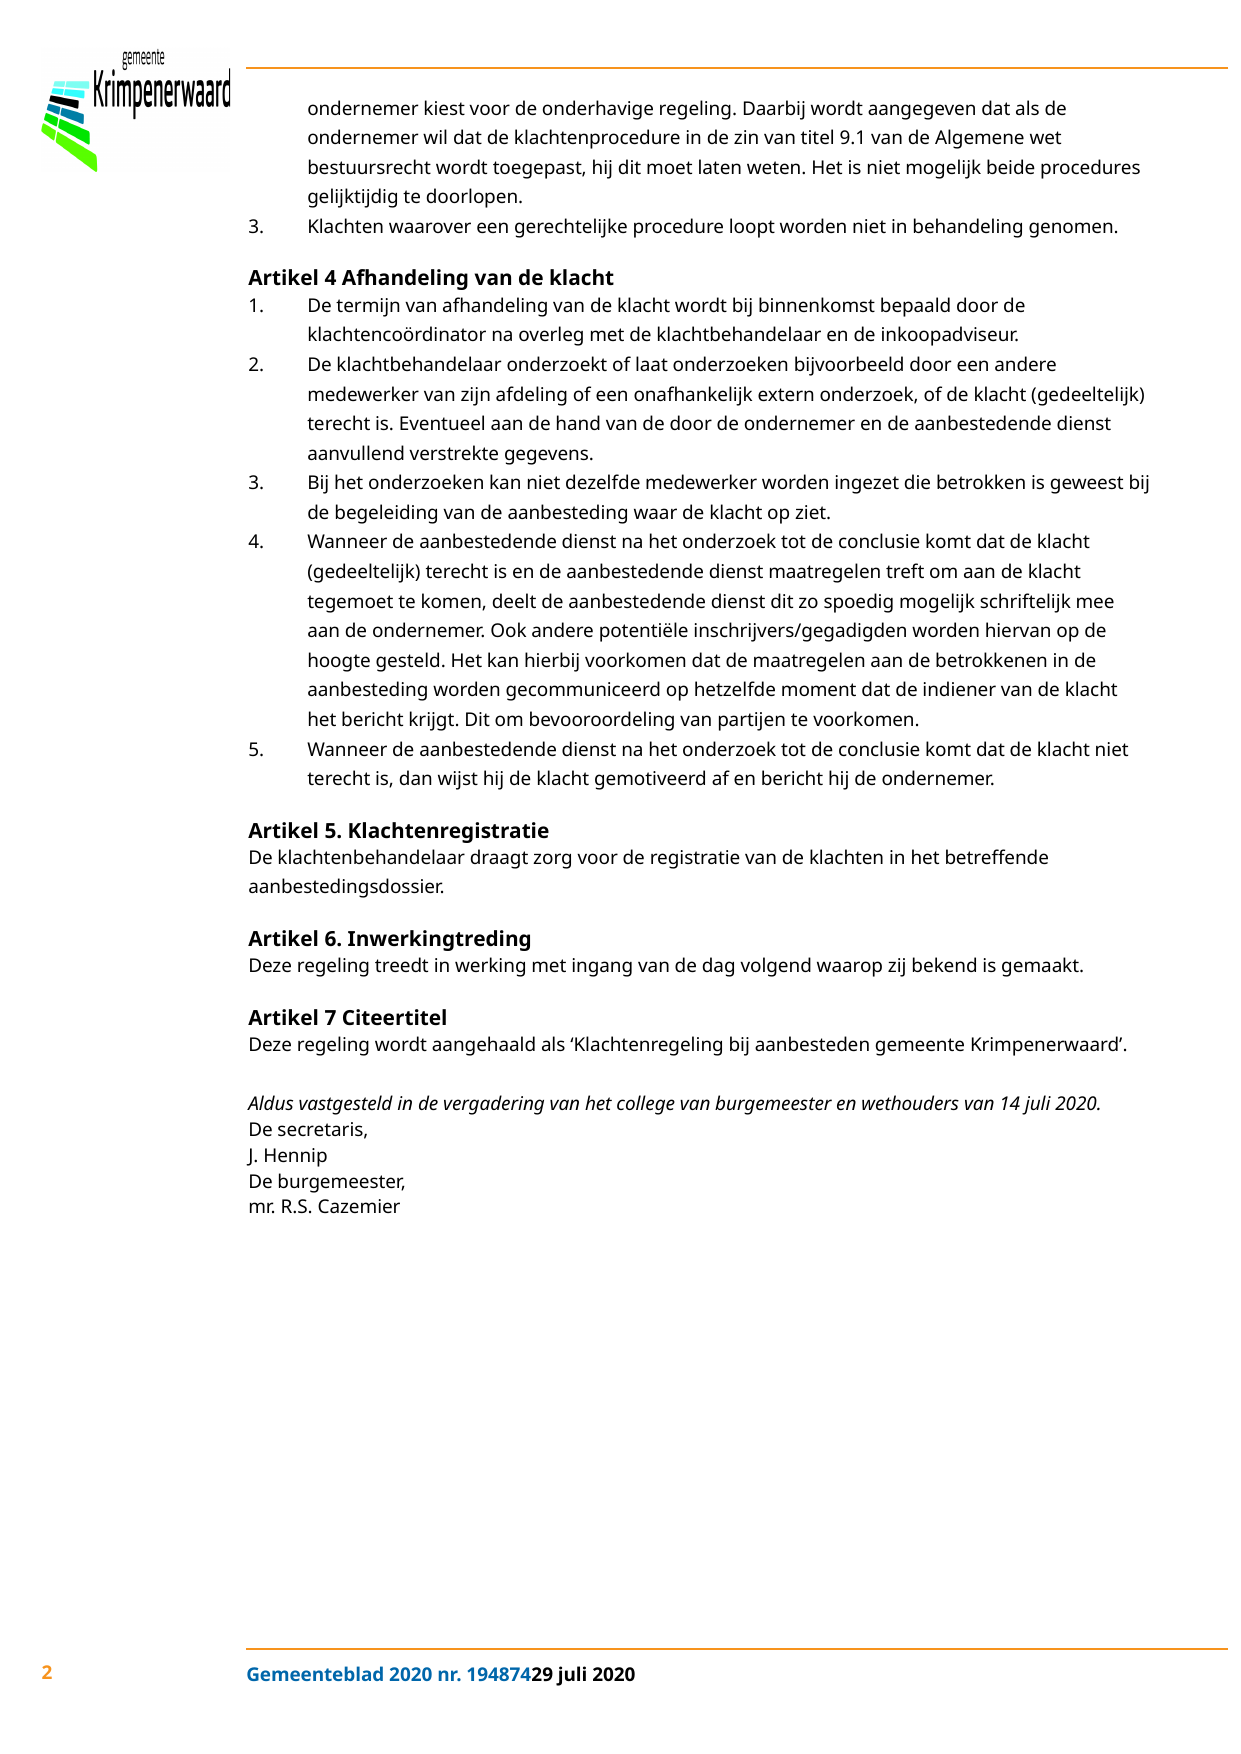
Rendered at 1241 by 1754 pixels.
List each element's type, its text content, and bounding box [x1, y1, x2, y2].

list ondernemer kiest voor de onderhavige regeling. Daarbij wordt aangegeven dat als de ondernemer wil dat de klachtenprocedure in de zin van titel 9.1 van de Algemene wet bestuursrecht wordt toegepast, hij dit moet laten weten. Het is niet mogelijk beide procedures gelijktijdig te doorlopen. [248, 95, 1152, 209]
picture [41, 47, 231, 172]
list Bij het onderzoeken kan niet dezelfde medewerker worden ingezet die betrokken is geweest bij de begeleiding van de aanbesteding waar de klacht op ziet. [248, 469, 1152, 525]
text J. Hennip [248, 1142, 1152, 1168]
list De termijn van afhandeling van de klacht wordt bij binnenkomst bepaald door de klachtencoördinator na overleg met de klachtbehandelaar en de inkoopadviseur. [248, 292, 1152, 347]
list Klachten waarover een gerechtelijke procedure loopt worden niet in behandeling genomen. [248, 213, 1152, 239]
text De klachtenbehandelaar draagt zorg voor de registratie van de klachten in het betreffende aanbestedingsdossier. [248, 844, 1152, 899]
text mr. R.S. Cazemier [248, 1193, 1152, 1219]
text Aldus vastgesteld in de vergadering van het college van burgemeester en wethouders van 14 juli 2020. [248, 1091, 1152, 1116]
text De secretaris, [248, 1116, 1152, 1142]
text Artikel 5. Klachtenregistratie [248, 816, 1152, 844]
list De klachtbehandelaar onderzoekt of laat onderzoeken bijvoorbeeld door een andere medewerker van zijn afdeling of een onafhankelijk extern onderzoek, of de klacht (gedeeltelijk) terecht is. Eventueel aan de hand van de door de ondernemer en de aanbestedende dienst aanvullend verstrekte gegevens. [248, 351, 1152, 466]
list Wanneer de aanbestedende dienst na het onderzoek tot de conclusie komt dat de klacht (gedeeltelijk) terecht is en de aanbestedende dienst maatregelen treft om aan de klacht tegemoet te komen, deelt de aanbestedende dienst dit zo spoedig mogelijk schriftelijk mee aan de ondernemer. Ook andere potentiële inschrijvers/gegadigden worden hiervan op de hoogte gesteld. Het kan hierbij voorkomen dat de maatregelen aan de betrokkenen in de aanbesteding worden gecommuniceerd op hetzelfde moment dat de indiener van de klacht het bericht krijgt. Dit om bevooroordeling van partijen te voorkomen. [248, 529, 1152, 732]
text Deze regeling treedt in werking met ingang van de dag volgend waarop zij bekend is gemaakt. [248, 953, 1152, 978]
text Artikel 7 Citeertitel [248, 1003, 1152, 1031]
text De burgemeester, [248, 1168, 1152, 1193]
list Wanneer de aanbestedende dienst na het onderzoek tot de conclusie komt dat de klacht niet terecht is, dan wijst hij de klacht gemotiveerd af en bericht hij de ondernemer. [248, 736, 1152, 791]
text Deze regeling wordt aangehaald als ‘Klachtenregeling bij aanbesteden gemeente Krimpenerwaard’. [248, 1031, 1152, 1057]
text Artikel 6. Inwerkingtreding [248, 924, 1152, 953]
text Artikel 4 Afhandeling van de klacht [248, 263, 1152, 292]
